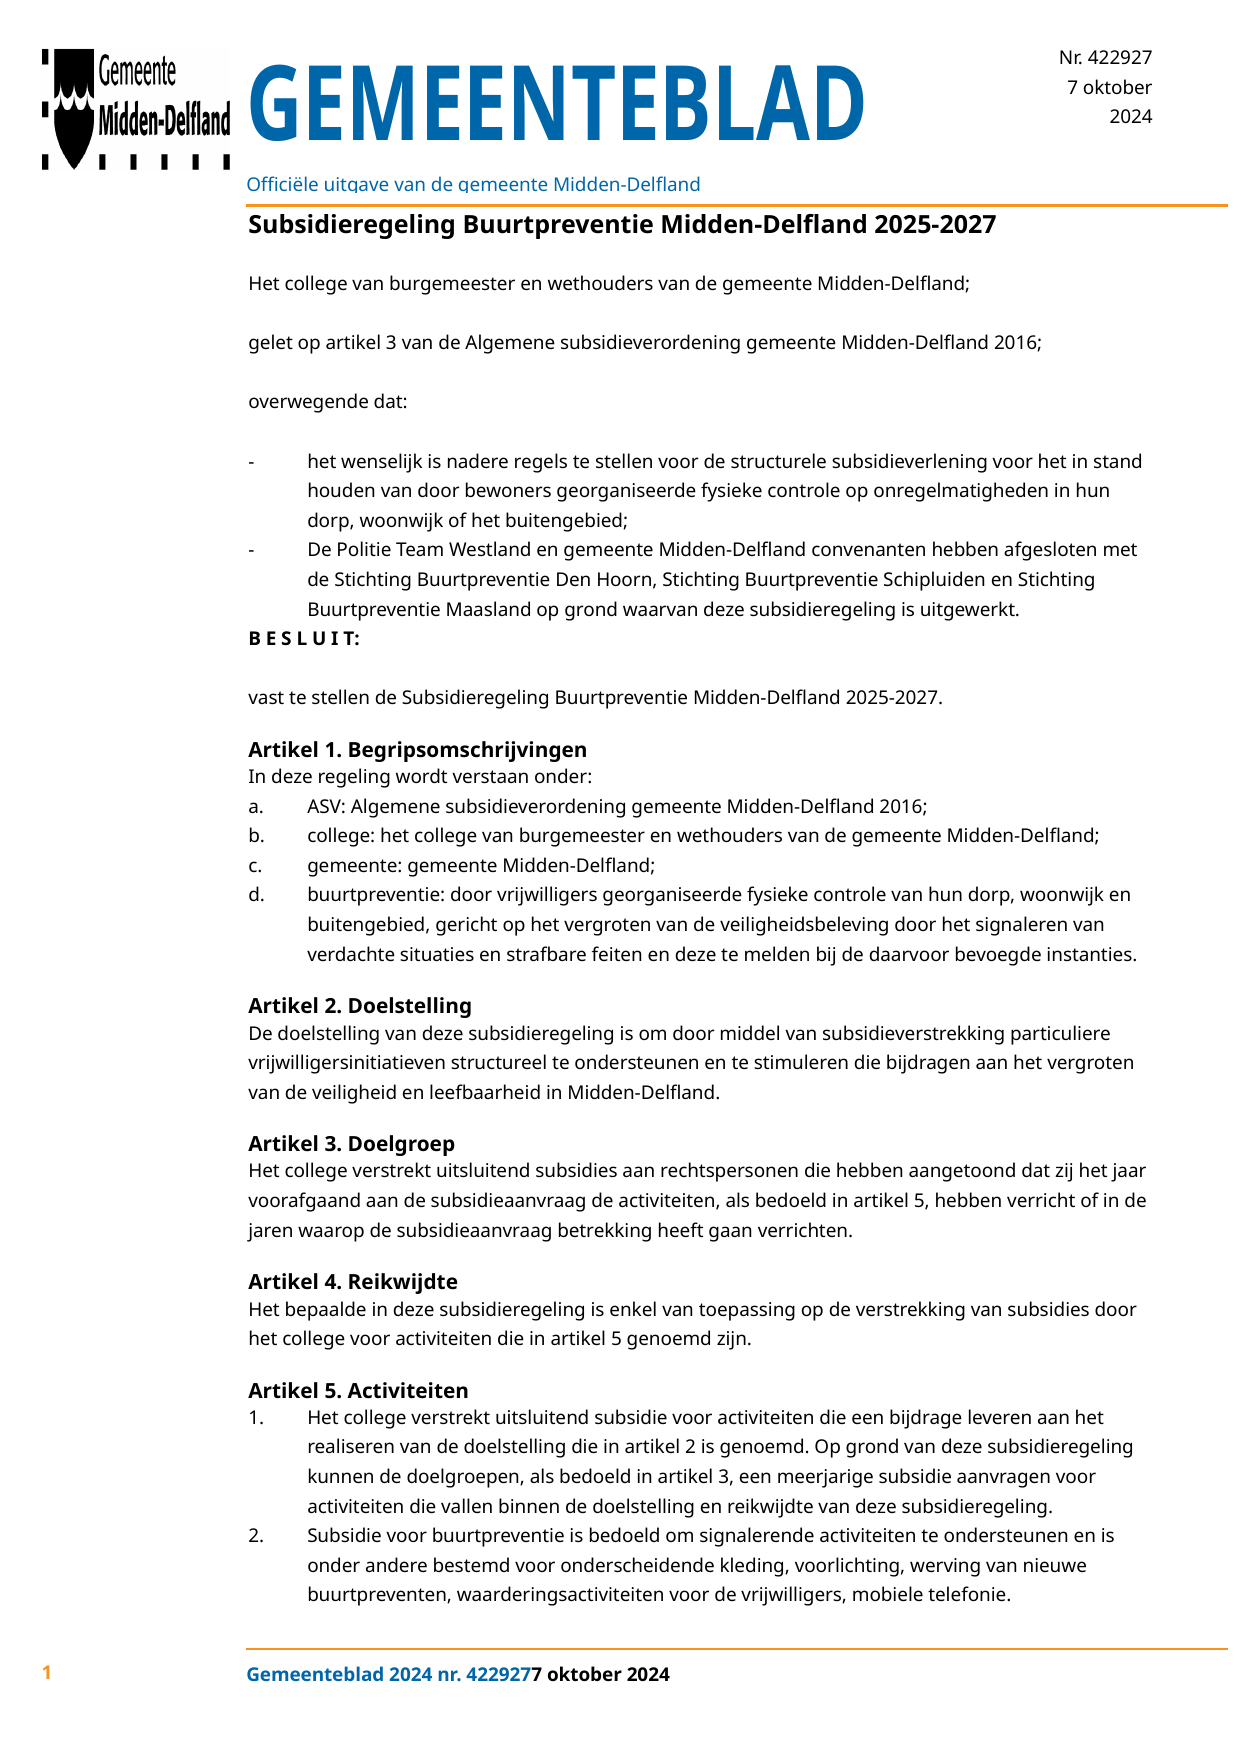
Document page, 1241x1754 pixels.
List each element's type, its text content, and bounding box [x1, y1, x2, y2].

text Het college van burgemeester en wethouders van de gemeente Midden-Delfland; [248, 270, 1152, 296]
list Subsidie voor buurtpreventie is bedoeld om signalerende activiteiten te ondersteunen en is onder andere bestemd voor onderscheidende kleding, voorlichting, werving van nieuwe buurtpreventen, waarderingsactiviteiten voor de vrijwilligers, mobiele telefonie. [248, 1522, 1152, 1607]
text vast te stellen de Subsidieregeling Buurtpreventie Midden-Delfland 2025-2027. [248, 684, 1152, 710]
text Artikel 3. Doelgroep [248, 1129, 1152, 1158]
list ASV: Algemene subsidieverordening gemeente Midden-Delfland 2016; [248, 793, 1152, 819]
text gelet op artikel 3 van de Algemene subsidieverordening gemeente Midden-Delfland 2016; [248, 329, 1152, 355]
text overwegende dat: [248, 389, 1152, 414]
text Artikel 4. Reikwijdte [248, 1267, 1152, 1296]
picture [41, 47, 231, 172]
text B E S L U I T: [248, 625, 1152, 651]
text In deze regeling wordt verstaan onder: [248, 763, 1152, 789]
text Het bepaalde in deze subsidieregeling is enkel van toepassing op de verstrekking van subsidies door het college voor activiteiten die in artikel 5 genoemd zijn. [248, 1296, 1152, 1351]
text Subsidieregeling Buurtpreventie Midden-Delfland 2025-2027 [248, 207, 1152, 241]
list De Politie Team Westland en gemeente Midden-Delfland convenanten hebben afgesloten met de Stichting Buurtpreventie Den Hoorn, Stichting Buurtpreventie Schipluiden en Stichting Buurtpreventie Maasland op grond waarvan deze subsidieregeling is uitgewerkt. [248, 537, 1152, 621]
list gemeente: gemeente Midden-Delfland; [248, 852, 1152, 878]
list buurtpreventie: door vrijwilligers georganiseerde fysieke controle van hun dorp, woonwijk en buitengebied, gericht op het vergroten van de veiligheidsbeleving door het signaleren van verdachte situaties en strafbare feiten en deze te melden bij de daarvoor bevoegde instanties. [248, 882, 1152, 967]
text Artikel 5. Activiteiten [248, 1376, 1152, 1404]
text De doelstelling van deze subsidieregeling is om door middel van subsidieverstrekking particuliere vrijwilligersinitiatieven structureel te ondersteunen en te stimuleren die bijdragen aan het vergroten van de veiligheid en leefbaarheid in Midden-Delfland. [248, 1020, 1152, 1104]
text Het college verstrekt uitsluitend subsidies aan rechtspersonen die hebben aangetoond dat zij het jaar voorafgaand aan de subsidieaanvraag de activiteiten, als bedoeld in artikel 5, hebben verricht of in de jaren waarop de subsidieaanvraag betrekking heeft gaan verrichten. [248, 1158, 1152, 1243]
text Artikel 1. Begripsomschrijvingen [248, 735, 1152, 763]
list het wenselijk is nadere regels te stellen voor de structurele subsidieverlening voor het in stand houden van door bewoners georganiseerde fysieke controle op onregelmatigheden in hun dorp, woonwijk of het buitengebied; [248, 448, 1152, 533]
list Het college verstrekt uitsluitend subsidie voor activiteiten die een bijdrage leveren aan het realiseren van de doelstelling die in artikel 2 is genoemd. Op grond van deze subsidieregeling kunnen de doelgroepen, als bedoeld in artikel 3, een meerjarige subsidie aanvragen voor activiteiten die vallen binnen de doelstelling en reikwijdte van deze subsidieregeling. [248, 1404, 1152, 1519]
text Artikel 2. Doelstelling [248, 991, 1152, 1020]
list college: het college van burgemeester en wethouders van de gemeente Midden-Delfland; [248, 822, 1152, 848]
